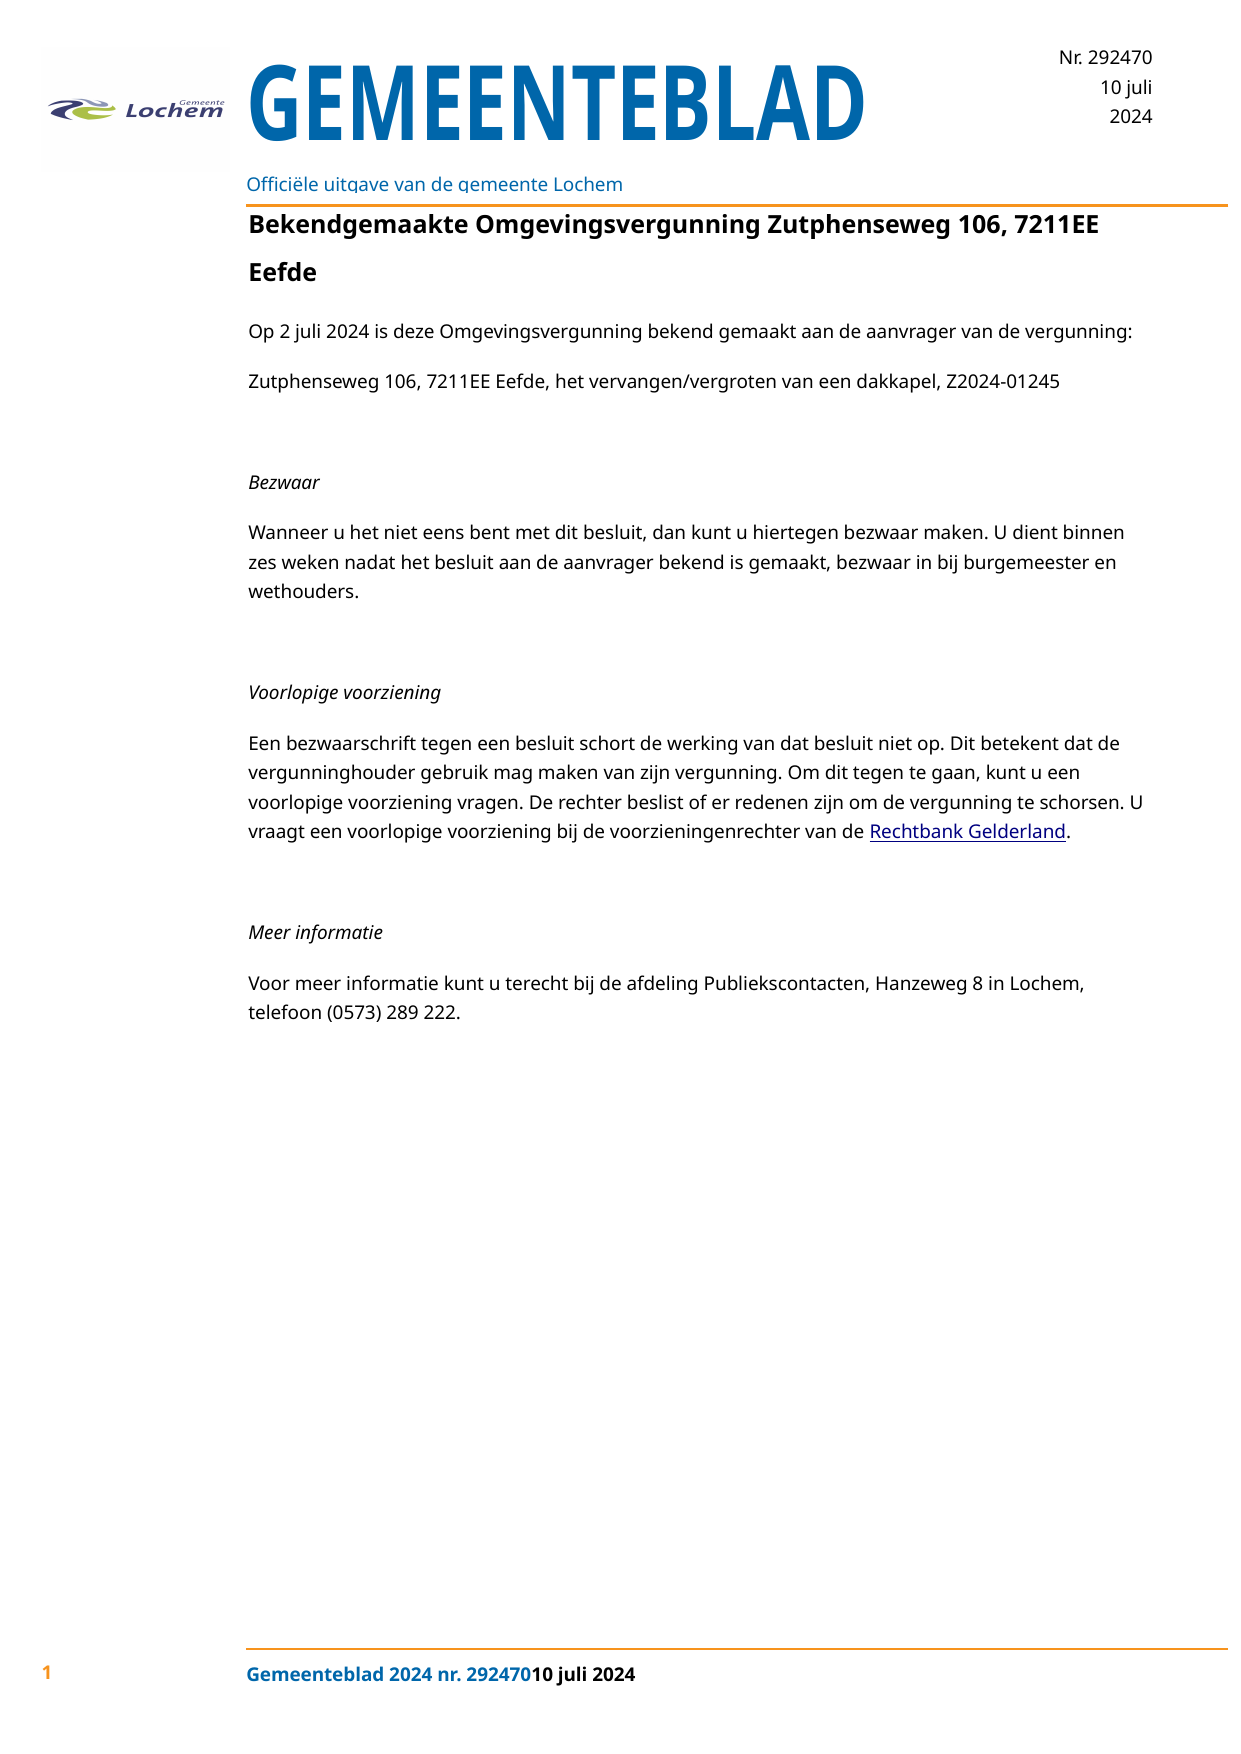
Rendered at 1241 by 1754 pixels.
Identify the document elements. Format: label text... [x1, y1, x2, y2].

text Voorlopige voorziening [248, 679, 1152, 705]
text Voor meer informatie kunt u terecht bij de afdeling Publiekscontacten, Hanzeweg 8 in Lochem, telefoon (0573) 289 222. [248, 970, 1152, 1025]
text Bekendgemaakte Omgevingsvergunning Zutphenseweg 106, 7211EE Eefde [248, 207, 1152, 288]
text Een bezwaarschrift tegen een besluit schort de werking van dat besluit niet op. Dit betekent dat de vergunninghouder gebruik mag maken van zijn vergunning. Om dit tegen te gaan, kunt u een voorlopige voorziening vragen. De rechter beslist of er redenen zijn om de vergunning te schorsen. U vraagt een voorlopige voorziening bij de voorzieningenrechter van de Rechtbank Gelderland. [248, 730, 1152, 844]
text Op 2 juli 2024 is deze Omgevingsvergunning bekend gemaakt aan de aanvrager van de vergunning: [248, 318, 1152, 344]
text Bezwaar [248, 469, 1152, 495]
text Zutphenseweg 106, 7211EE Eefde, het vervangen/vergroten van een dakkapel, Z2024-01245 [248, 368, 1152, 394]
text Meer informatie [248, 919, 1152, 945]
text Wanneer u het niet eens bent met dit besluit, dan kunt u hiertegen bezwaar maken. U dient binnen zes weken nadat het besluit aan de aanvrager bekend is gemaakt, bezwaar in bij burgemeester en wethouders. [248, 519, 1152, 604]
picture [41, 47, 231, 172]
